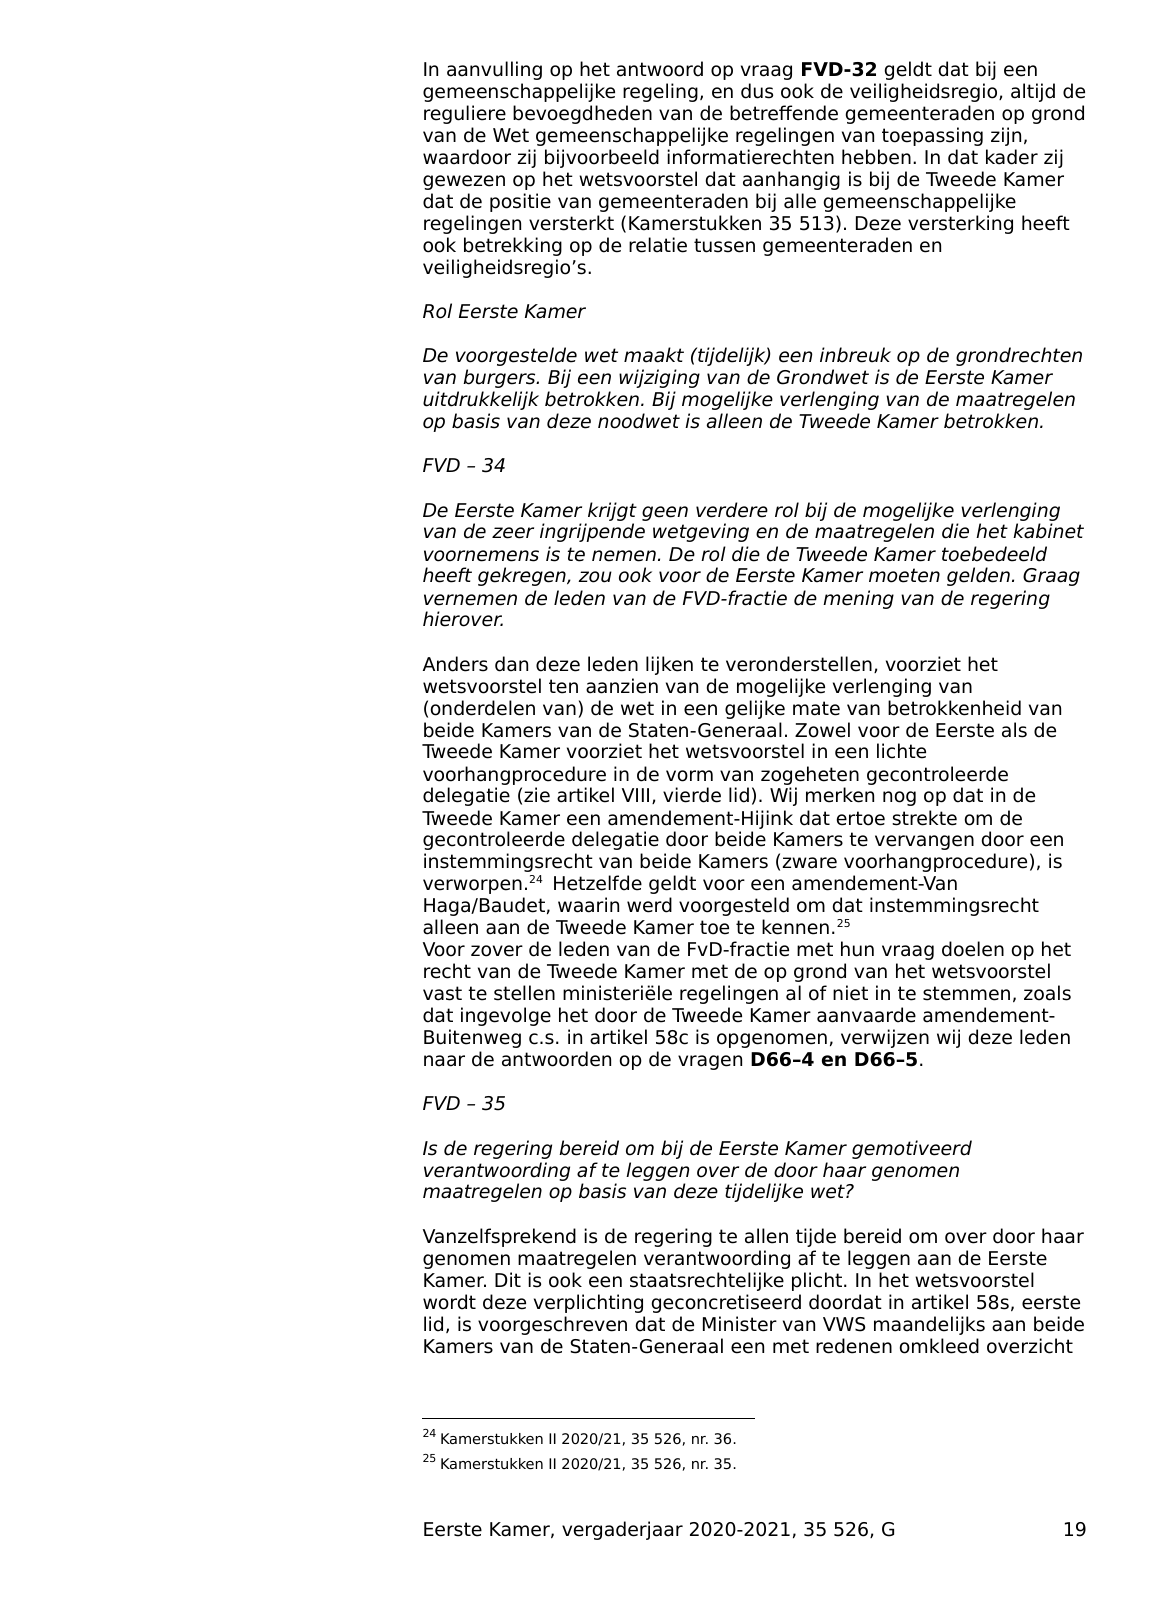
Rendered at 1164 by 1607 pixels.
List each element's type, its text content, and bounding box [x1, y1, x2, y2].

text De Eerste Kamer krijgt geen verdere rol bij de mogelijke verlenging van de zeer ingrijpende wetgeving en de maatregelen die het kabinet voornemens is te nemen. De rol die de Tweede Kamer toebedeeld heeft gekregen, zou ook voor de Eerste Kamer moeten gelden. Graag vernemen de leden van de FVD-fractie de mening van de regering hierover. [422, 499, 1087, 631]
subtitle Rol Eerste Kamer [422, 301, 1087, 323]
text Kamerstukken II 2020/21, 35 526, nr. 36. [422, 1427, 1087, 1449]
text Voor zover de leden van de FvD-fractie met hun vraag doelen op het recht van de Tweede Kamer met de op grond van het wetsvoorstel vast te stellen ministeriële regelingen al of niet in te stemmen, zoals dat ingevolge het door de Tweede Kamer aanvaarde amendement-Buitenweg c.s. in artikel 58c is opgenomen, verwijzen wij deze leden naar de antwoorden op de vragen D66–4 en D66–5. [422, 939, 1087, 1071]
text Kamerstukken II 2020/21, 35 526, nr. 35. [422, 1452, 1087, 1474]
text Is de regering bereid om bij de Eerste Kamer gemotiveerd verantwoording af te leggen over de door haar genomen maatregelen op basis van deze tijdelijke wet? [422, 1137, 1087, 1203]
text Vanzelfsprekend is de regering te allen tijde bereid om over door haar genomen maatregelen verantwoording af te leggen aan de Eerste Kamer. Dit is ook een staatsrechtelijke plicht. In het wetsvoorstel wordt deze verplichting geconcretiseerd doordat in artikel 58s, eerste lid, is voorgeschreven dat de Minister van VWS maandelijks aan beide Kamers van de Staten-Generaal een met redenen omkleed overzicht [422, 1226, 1087, 1357]
subtitle FVD – 34 [422, 455, 1087, 477]
text Anders dan deze leden lijken te veronderstellen, voorziet het wetsvoorstel ten aanzien van de mogelijke verlenging van (onderdelen van) de wet in een gelijke mate van betrokkenheid van beide Kamers van de Staten-Generaal. Zowel voor de Eerste als de Tweede Kamer voorziet het wetsvoorstel in een lichte voorhangprocedure in de vorm van zogeheten gecontroleerde delegatie (zie artikel VIII, vierde lid). Wij merken nog op dat in de Tweede Kamer een amendement-Hijink dat ertoe strekte om de gecontroleerde delegatie door beide Kamers te vervangen door een instemmingsrecht van beide Kamers (zware voorhangprocedure), is verworpen. Hetzelfde geldt voor een amendement-Van Haga/Baudet, waarin werd voorgesteld om dat instemmingsrecht alleen aan de Tweede Kamer toe te kennen. [422, 653, 1087, 939]
text In aanvulling op het antwoord op vraag FVD-32 geldt dat bij een gemeenschappelijke regeling, en dus ook de veiligheidsregio, altijd de reguliere bevoegdheden van de betreffende gemeenteraden op grond van de Wet gemeenschappelijke regelingen van toepassing zijn, waardoor zij bijvoorbeeld informatierechten hebben. In dat kader zij gewezen op het wetsvoorstel dat aanhangig is bij de Tweede Kamer dat de positie van gemeenteraden bij alle gemeenschappelijke regelingen versterkt (Kamerstukken 35 513). Deze versterking heeft ook betrekking op de relatie tussen gemeenteraden en veiligheidsregio’s. [422, 59, 1087, 279]
subtitle FVD – 35 [422, 1093, 1087, 1115]
text De voorgestelde wet maakt (tijdelijk) een inbreuk op de grondrechten van burgers. Bij een wijziging van de Grondwet is de Eerste Kamer uitdrukkelijk betrokken. Bij mogelijke verlenging van de maatregelen op basis van deze noodwet is alleen de Tweede Kamer betrokken. [422, 345, 1087, 433]
